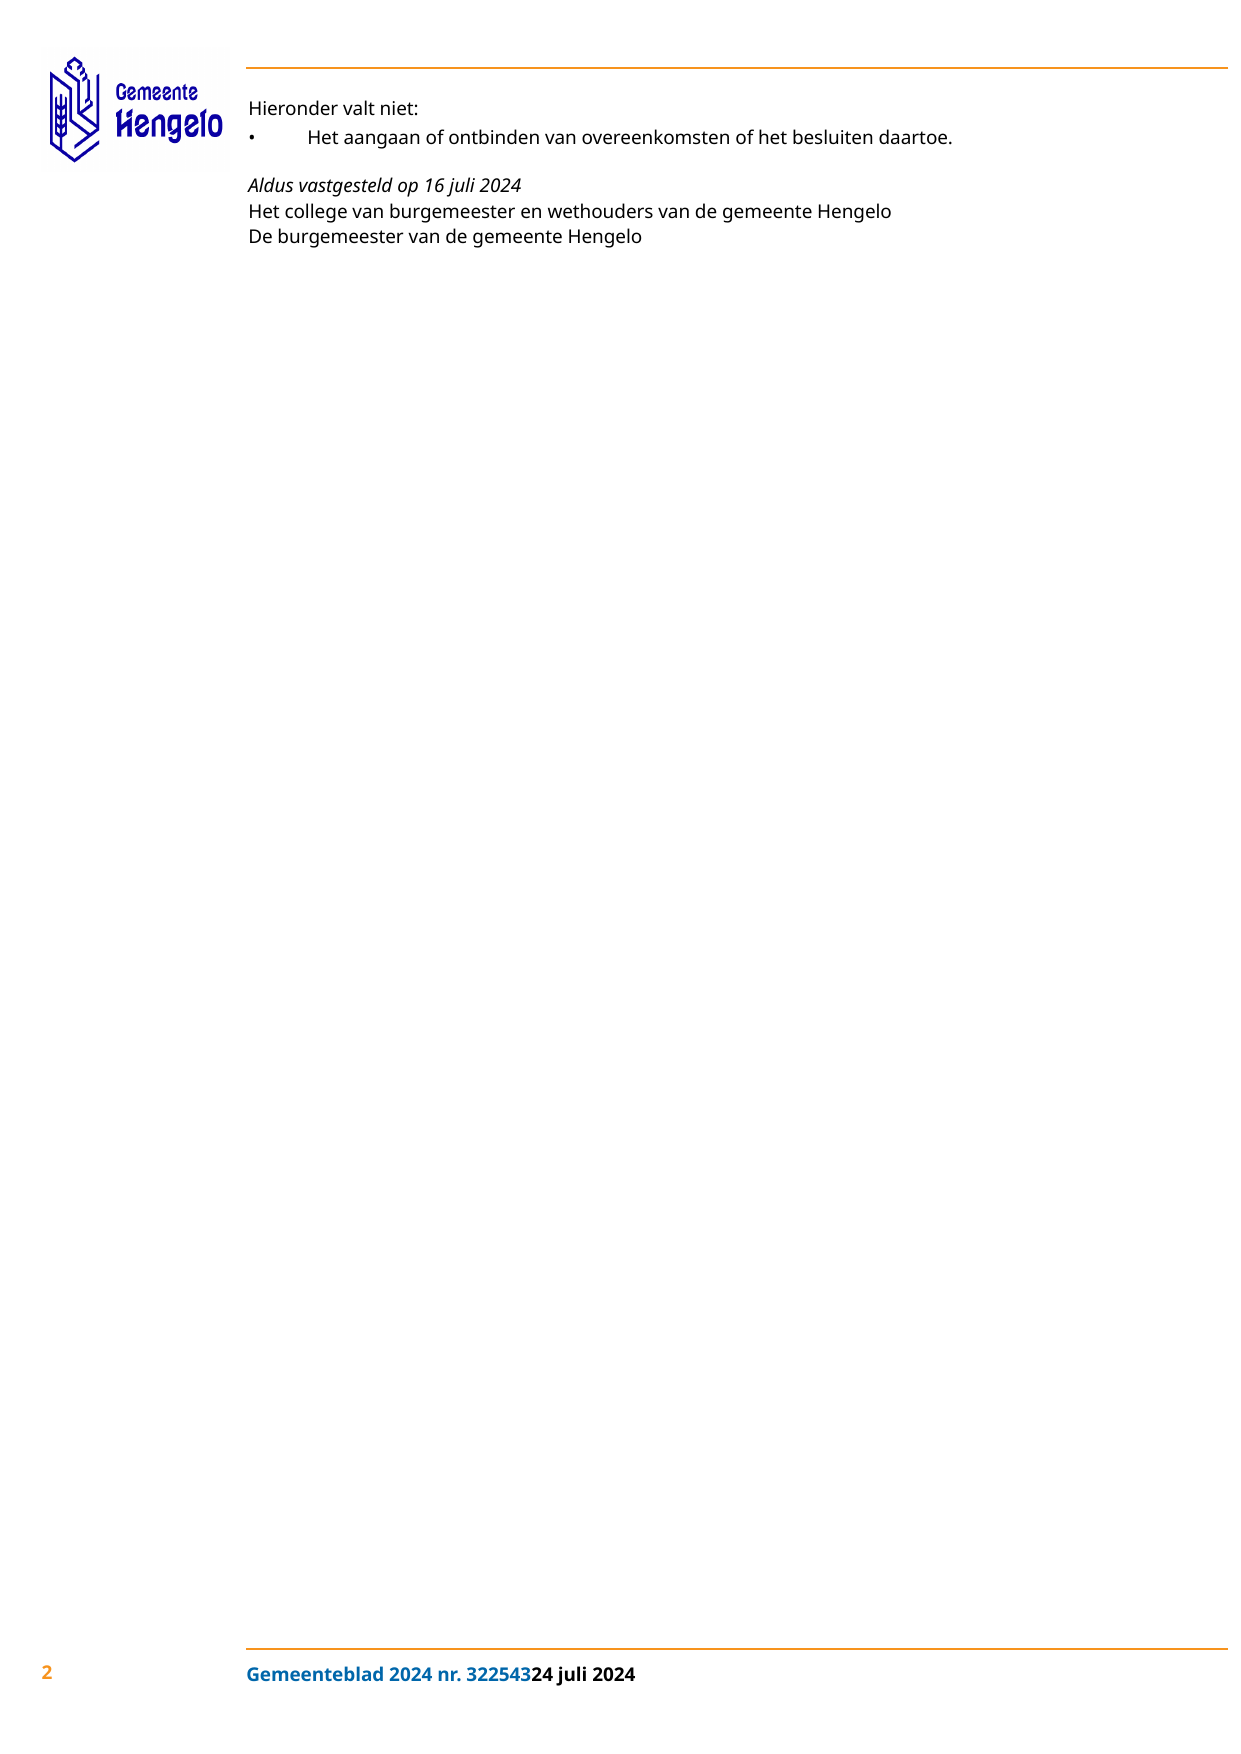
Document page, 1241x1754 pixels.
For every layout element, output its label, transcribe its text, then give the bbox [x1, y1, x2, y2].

picture [41, 47, 231, 172]
list Het aangaan of ontbinden van overeenkomsten of het besluiten daartoe. [248, 124, 1152, 150]
text Het college van burgemeester en wethouders van de gemeente Hengelo [248, 198, 1152, 224]
text De burgemeester van de gemeente Hengelo [248, 224, 1152, 249]
text Hieronder valt niet: [248, 95, 1152, 121]
text Aldus vastgesteld op 16 juli 2024 [248, 172, 1152, 198]
